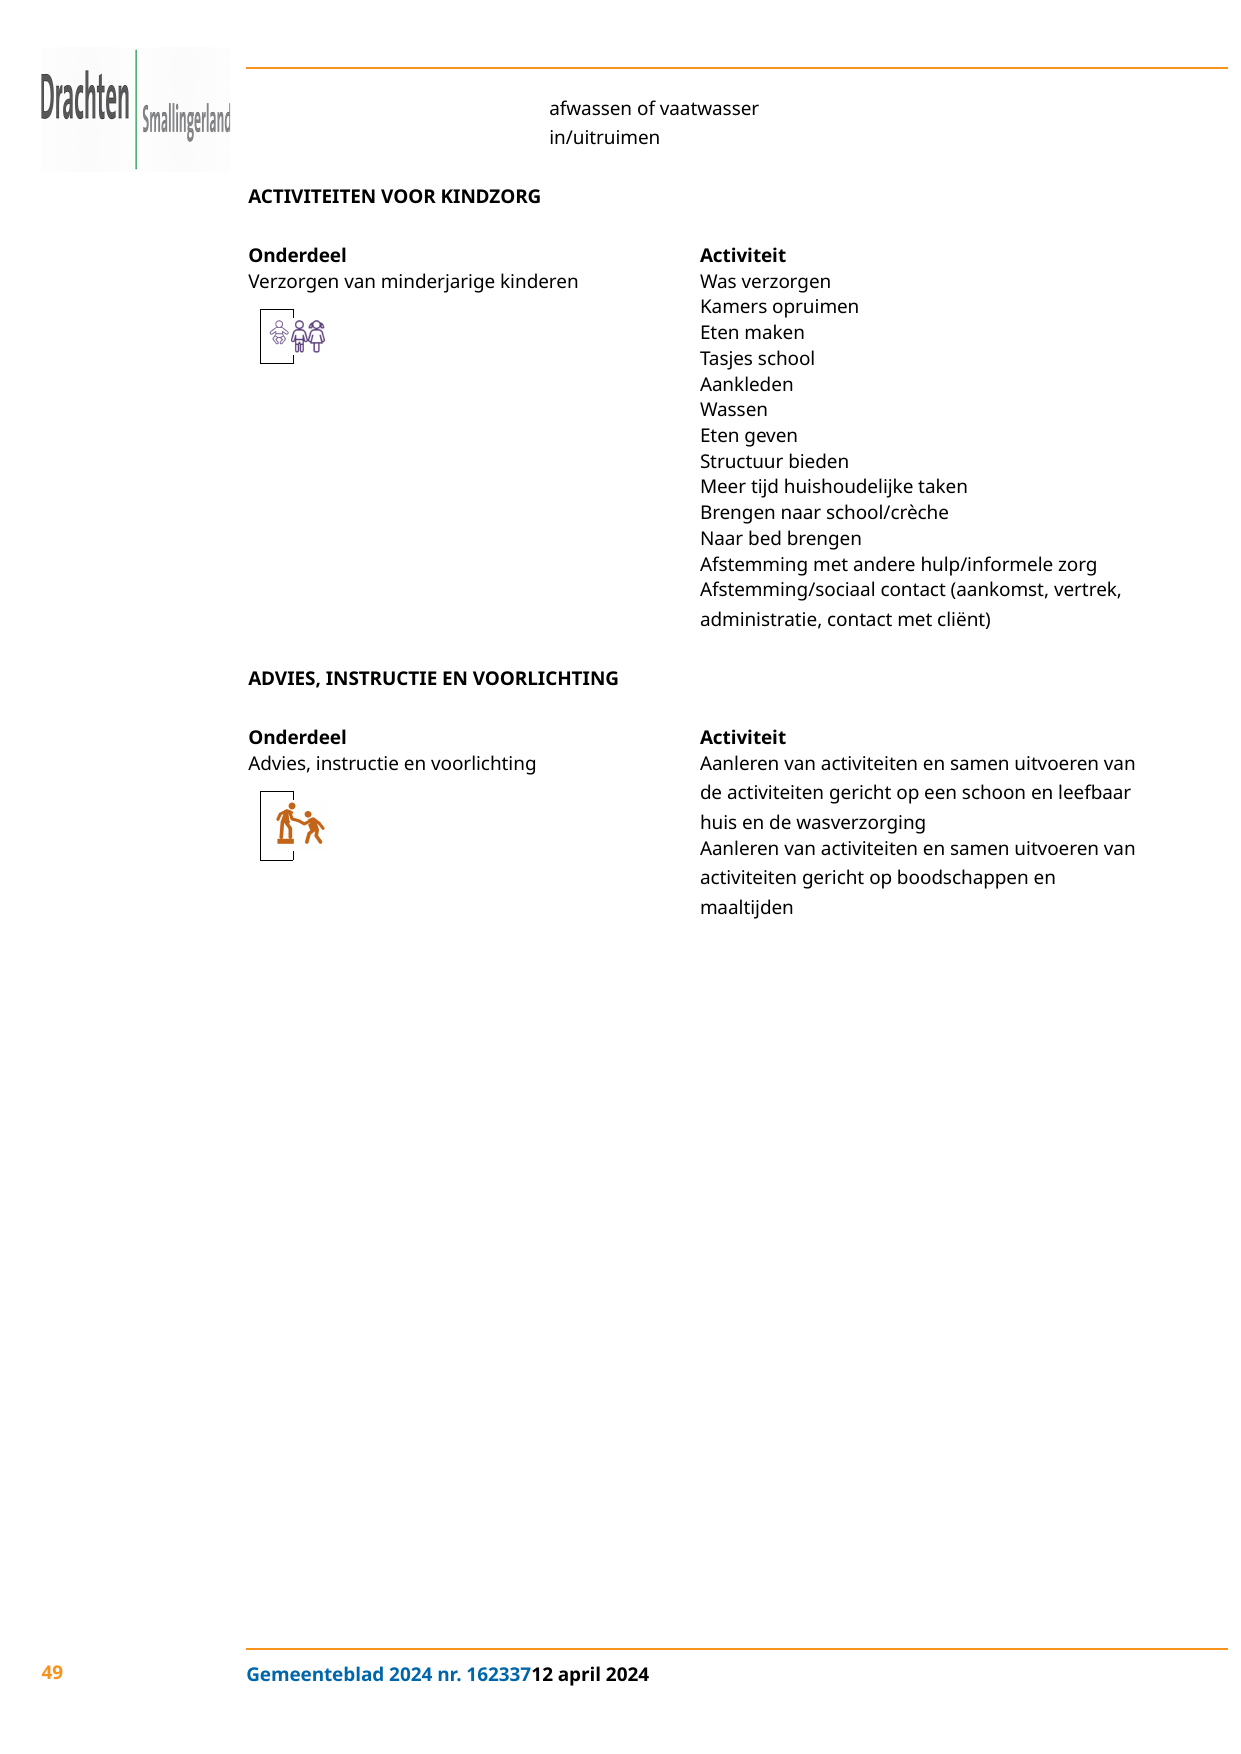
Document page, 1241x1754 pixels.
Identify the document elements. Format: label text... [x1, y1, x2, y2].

table_cell [248, 95, 549, 150]
table_cell afwassen of vaatwasser in/uitruimen [549, 95, 850, 150]
table_cell Brengen naar school/crèche [700, 500, 1152, 525]
table_cell Eten maken [700, 319, 1152, 345]
table_cell Meer tijd huishoudelijke taken [700, 474, 1152, 499]
text ACTIVITEITEN VOOR KINDZORG [248, 183, 1152, 209]
table_cell Structuur bieden [700, 448, 1152, 474]
table_cell Aankleden [700, 371, 1152, 397]
table_cell Wassen [700, 397, 1152, 422]
table_cell Verzorgen van minderjarige kinderen [248, 268, 700, 632]
table_cell Naar bed brengen [700, 525, 1152, 551]
table_cell Advies, instructie en voorlichting [248, 750, 700, 919]
table_cell Kamers opruimen [700, 294, 1152, 319]
table_cell Was verzorgen [700, 268, 1152, 294]
table_cell Aanleren van activiteiten en samen uitvoeren van de activiteiten gericht op een schoon en leefbaar huis en de wasverzorging [700, 750, 1152, 835]
table_cell [850, 95, 1152, 150]
picture [268, 318, 328, 355]
table_header Onderdeel [248, 724, 700, 750]
picture [268, 800, 328, 851]
table_cell Afstemming met andere hulp/informele zorg [700, 551, 1152, 577]
table_cell Afstemming/sociaal contact (aankomst, vertrek, administratie, contact met cliënt) [700, 577, 1152, 632]
table_cell Tasjes school [700, 345, 1152, 371]
table_header Activiteit [700, 724, 1152, 750]
picture [41, 47, 231, 172]
table_cell Aanleren van activiteiten en samen uitvoeren van activiteiten gericht op boodschappen en maaltijden [700, 835, 1152, 919]
table_header Onderdeel [248, 242, 700, 268]
table_header Activiteit [700, 242, 1152, 268]
table_cell Eten geven [700, 422, 1152, 448]
text ADVIES, INSTRUCTIE EN VOORLICHTING [248, 665, 1152, 691]
